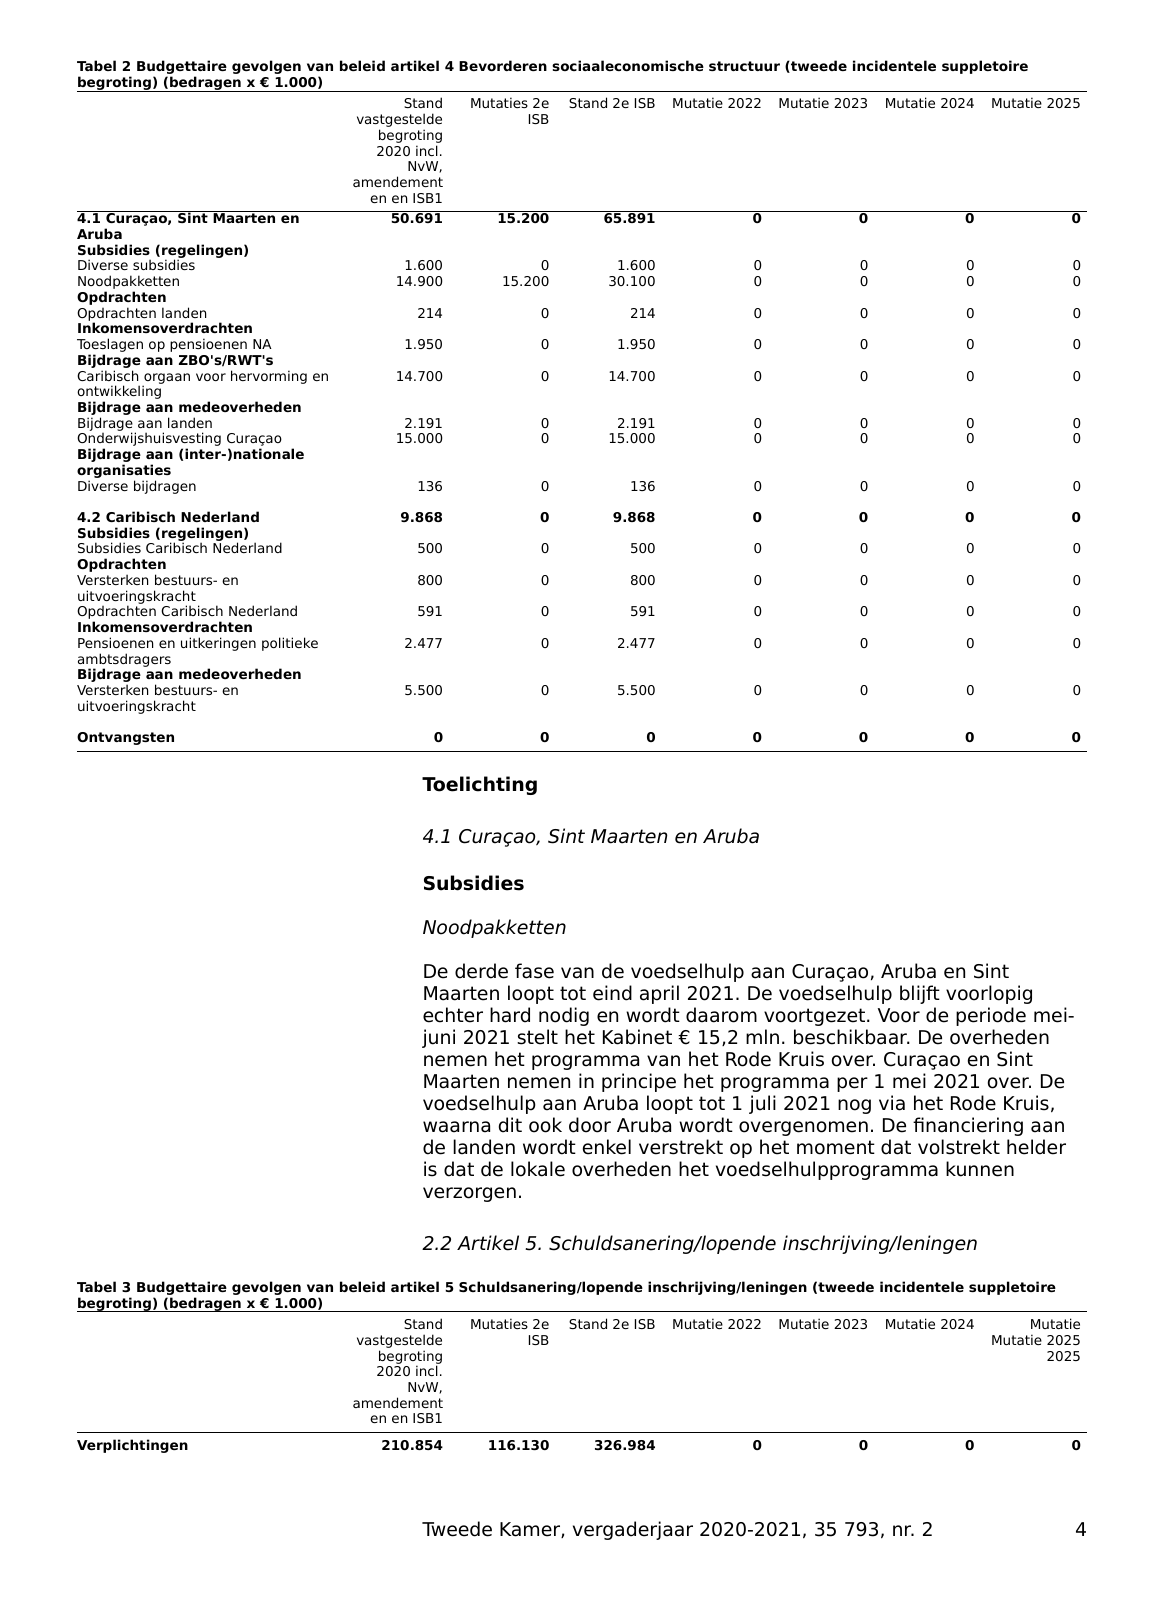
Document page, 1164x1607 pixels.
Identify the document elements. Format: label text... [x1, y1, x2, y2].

table_cell 0 [768, 573, 874, 604]
table_cell [768, 447, 874, 478]
table_cell 0 [449, 730, 555, 751]
table_cell [874, 620, 980, 636]
table_cell 65.891 [555, 212, 661, 242]
table_cell 591 [343, 604, 449, 620]
table_cell [449, 400, 555, 416]
table_cell 0 [980, 274, 1087, 290]
table_cell 136 [343, 479, 449, 494]
table_cell 0 [343, 730, 449, 751]
table_cell [980, 353, 1087, 368]
subtitle Toelichting [422, 774, 1087, 796]
table_cell [768, 243, 874, 258]
table_cell 0 [768, 604, 874, 620]
table_cell 9.868 [343, 510, 449, 526]
table_cell 0 [661, 212, 768, 242]
table_cell [874, 494, 980, 510]
table_cell [555, 447, 661, 478]
table_cell 0 [980, 212, 1087, 242]
table_cell [555, 557, 661, 573]
table_cell Verplichtingen [77, 1433, 342, 1453]
table_cell 0 [874, 212, 980, 242]
table_cell [343, 557, 449, 573]
table_cell 0 [449, 431, 555, 447]
table_cell [874, 321, 980, 337]
table_cell 15.000 [555, 431, 661, 447]
table_cell 0 [661, 431, 768, 447]
table_cell 800 [555, 573, 661, 604]
table_cell 0 [661, 258, 768, 274]
table_cell [661, 557, 768, 573]
table_cell [449, 620, 555, 636]
table_cell 0 [661, 730, 768, 751]
table_cell 214 [343, 305, 449, 321]
table_cell Inkomensoverdrachten [77, 321, 342, 337]
table_cell 0 [874, 305, 980, 321]
table_cell 0 [449, 337, 555, 353]
table_cell 0 [768, 541, 874, 557]
table_cell [449, 321, 555, 337]
table_cell Mutatie Mutatie 2025 2025 [980, 1312, 1087, 1432]
table_cell [555, 714, 661, 730]
table_cell [343, 321, 449, 337]
table_cell 0 [768, 274, 874, 290]
table_cell 0 [980, 368, 1087, 400]
table_cell 5.500 [343, 683, 449, 714]
table_cell [555, 526, 661, 541]
text De derde fase van de voedselhulp aan Curaçao, Aruba en Sint Maarten loopt tot eind april 2021. De voedselhulp blijft voorlopig echter hard nodig en wordt daarom voortgezet. Voor de periode mei-juni 2021 stelt het Kabinet € 15,2 mln. beschikbaar. De overheden nemen het programma van het Rode Kruis over. Curaçao en Sint Maarten nemen in principe het programma per 1 mei 2021 over. De voedselhulp aan Aruba loopt tot 1 juli 2021 nog via het Rode Kruis, waarna dit ook door Aruba wordt overgenomen. De financiering aan de landen wordt enkel verstrekt op het moment dat volstrekt helder is dat de lokale overheden het voedselhulpprogramma kunnen verzorgen. [422, 961, 1087, 1203]
table_cell Diverse bijdragen [77, 479, 342, 494]
table_cell 500 [555, 541, 661, 557]
table_cell 15.200 [449, 212, 555, 242]
table_cell 214 [555, 305, 661, 321]
table_cell [555, 290, 661, 305]
table_cell [555, 321, 661, 337]
table_cell 0 [980, 479, 1087, 494]
table_cell Pensioenen en uitkeringen politieke ambtsdragers [77, 636, 342, 667]
table_cell 0 [874, 683, 980, 714]
table_cell [874, 526, 980, 541]
table_cell 9.868 [555, 510, 661, 526]
table_cell [449, 447, 555, 478]
table_cell 0 [661, 604, 768, 620]
table_cell [555, 667, 661, 683]
table_cell Stand 2e ISB [555, 92, 661, 211]
table_cell Bijdrage aan ZBO's/RWT's [77, 353, 342, 368]
table_cell [768, 714, 874, 730]
table_cell 2.477 [555, 636, 661, 667]
table_cell [874, 667, 980, 683]
table_cell 4.2 Caribisch Nederland [77, 510, 342, 526]
table_cell Inkomensoverdrachten [77, 620, 342, 636]
table_cell [343, 1453, 449, 1469]
table_cell 0 [449, 683, 555, 714]
table_cell 326.984 [555, 1433, 661, 1453]
table_cell 0 [980, 573, 1087, 604]
table_cell 0 [980, 337, 1087, 353]
table_cell [343, 714, 449, 730]
table_cell 800 [343, 573, 449, 604]
table_cell 0 [980, 636, 1087, 667]
table_cell Opdrachten [77, 557, 342, 573]
table_cell 0 [980, 258, 1087, 274]
subtitle Subsidies [422, 873, 1087, 895]
table_cell [555, 243, 661, 258]
table_cell [874, 400, 980, 416]
table_cell 0 [768, 416, 874, 431]
table_cell Mutatie 2022 [661, 92, 768, 211]
table_cell Mutatie 2022 [661, 1312, 768, 1432]
table_cell 0 [874, 274, 980, 290]
subtitle 4.1 Curaçao, Sint Maarten en Aruba [422, 826, 1087, 848]
table_cell [555, 494, 661, 510]
table_cell 30.100 [555, 274, 661, 290]
table_cell [980, 557, 1087, 573]
table_cell Toeslagen op pensioenen NA [77, 337, 342, 353]
table_cell 1.950 [343, 337, 449, 353]
table_cell 0 [555, 730, 661, 751]
table_cell [768, 1453, 874, 1469]
table_cell 0 [874, 431, 980, 447]
table_cell 2.191 [343, 416, 449, 431]
table_cell 0 [449, 368, 555, 400]
table_cell [343, 667, 449, 683]
table_cell 0 [661, 636, 768, 667]
table_cell 0 [768, 730, 874, 751]
table_cell [768, 290, 874, 305]
table_cell 0 [980, 1433, 1087, 1453]
table_cell [449, 714, 555, 730]
table_cell [77, 714, 342, 730]
table_cell [980, 243, 1087, 258]
table_cell [874, 290, 980, 305]
table_cell Ontvangsten [77, 730, 342, 751]
table_cell Bijdrage aan medeoverheden [77, 667, 342, 683]
table_cell 14.900 [343, 274, 449, 290]
table_cell Stand vastgestelde begroting 2020 incl. NvW, amendementen en ISB1 [343, 92, 449, 211]
table_cell 2.477 [343, 636, 449, 667]
table_cell [980, 1453, 1087, 1469]
table_cell [661, 714, 768, 730]
table_cell 14.700 [343, 368, 449, 400]
table_cell [661, 400, 768, 416]
table_cell 0 [768, 479, 874, 494]
table_cell [343, 494, 449, 510]
table_cell Versterken bestuurs- en uitvoeringskracht [77, 683, 342, 714]
table_cell Mutaties 2e ISB [449, 92, 555, 211]
table_cell 0 [874, 368, 980, 400]
table_cell [661, 447, 768, 478]
table_cell 15.200 [449, 274, 555, 290]
table_cell [980, 400, 1087, 416]
subtitle Noodpakketten [422, 917, 1087, 939]
table_cell [980, 714, 1087, 730]
table_cell 2.191 [555, 416, 661, 431]
table_cell Subsidies (regelingen) [77, 243, 342, 258]
table_cell Mutaties 2e ISB [449, 1312, 555, 1432]
table_cell [768, 667, 874, 683]
table_cell [980, 447, 1087, 478]
table_cell 0 [449, 510, 555, 526]
table_cell [343, 400, 449, 416]
table_cell 0 [661, 274, 768, 290]
table_cell 0 [449, 604, 555, 620]
table_cell [343, 353, 449, 368]
table_cell 0 [449, 416, 555, 431]
table_cell 1.600 [343, 258, 449, 274]
table_cell 1.600 [555, 258, 661, 274]
table_cell [980, 667, 1087, 683]
table_cell 0 [449, 258, 555, 274]
table_cell Mutatie 2023 [768, 92, 874, 211]
table_cell Caribisch orgaan voor hervorming en ontwikkeling [77, 368, 342, 400]
table_cell 210.854 [343, 1433, 449, 1453]
table_cell 591 [555, 604, 661, 620]
table_cell 0 [661, 541, 768, 557]
table_cell [449, 1453, 555, 1469]
table_cell 0 [661, 683, 768, 714]
table_cell 0 [874, 636, 980, 667]
table_cell 136 [555, 479, 661, 494]
table_cell Opdrachten landen [77, 305, 342, 321]
table_cell [768, 353, 874, 368]
table_cell 50.691 [343, 212, 449, 242]
table_cell [874, 1453, 980, 1469]
table_cell 14.700 [555, 368, 661, 400]
table_cell [980, 620, 1087, 636]
table_cell 0 [874, 337, 980, 353]
table_cell 0 [768, 636, 874, 667]
table_cell Bijdrage aan landen [77, 416, 342, 431]
table_cell [661, 667, 768, 683]
table_cell 15.000 [343, 431, 449, 447]
table_cell 0 [874, 258, 980, 274]
table_cell 0 [449, 479, 555, 494]
table_cell Diverse subsidies [77, 258, 342, 274]
table_cell 0 [768, 337, 874, 353]
table_cell 0 [661, 1433, 768, 1453]
table_cell [768, 400, 874, 416]
table_cell 0 [661, 416, 768, 431]
table_cell [343, 290, 449, 305]
table_cell 0 [874, 541, 980, 557]
table_cell 0 [449, 573, 555, 604]
table_cell 0 [449, 636, 555, 667]
table_cell 0 [661, 305, 768, 321]
table_cell [343, 620, 449, 636]
table_cell 0 [874, 416, 980, 431]
table_cell [343, 526, 449, 541]
table_cell 0 [768, 212, 874, 242]
table_cell [77, 494, 342, 510]
table_cell Versterken bestuurs- en uitvoeringskracht [77, 573, 342, 604]
table_cell [555, 353, 661, 368]
table_cell [555, 1453, 661, 1469]
table_cell [874, 353, 980, 368]
table_cell [77, 1312, 342, 1432]
table_cell 0 [980, 416, 1087, 431]
table_cell Bijdrage aan (inter-)nationale organisaties [77, 447, 342, 478]
table_cell 0 [661, 479, 768, 494]
table_cell [661, 243, 768, 258]
table_cell 0 [449, 541, 555, 557]
table_cell [661, 290, 768, 305]
subtitle 2.2 Artikel 5. Schuldsanering/lopende inschrijving/leningen [422, 1233, 1087, 1255]
table_cell [768, 321, 874, 337]
table_cell 0 [768, 368, 874, 400]
table_cell 1.950 [555, 337, 661, 353]
table_cell [77, 1453, 342, 1469]
table_cell [661, 1453, 768, 1469]
table_cell 0 [980, 305, 1087, 321]
table_cell [449, 243, 555, 258]
table_cell [661, 353, 768, 368]
table_cell Noodpakketten [77, 274, 342, 290]
table_cell 0 [874, 510, 980, 526]
table_cell 116.130 [449, 1433, 555, 1453]
table_cell Mutatie 2023 [768, 1312, 874, 1432]
table_cell [874, 447, 980, 478]
table_cell [343, 243, 449, 258]
table_cell Onderwijshuisvesting Curaçao [77, 431, 342, 447]
table_cell 500 [343, 541, 449, 557]
table_cell 0 [980, 604, 1087, 620]
table_cell 0 [768, 510, 874, 526]
table_cell 0 [874, 573, 980, 604]
table_cell [449, 290, 555, 305]
table_cell 0 [980, 541, 1087, 557]
table_cell [449, 494, 555, 510]
table_cell [874, 714, 980, 730]
table_cell 0 [874, 604, 980, 620]
table_cell [449, 557, 555, 573]
table_cell 0 [980, 510, 1087, 526]
table_cell Subsidies (regelingen) [77, 526, 342, 541]
table_header Tabel 3 Budgettaire gevolgen van beleid artikel 5 Schuldsanering/lopende inschrijving/leningen (tweede incidentele suppletoire begroting) (bedragen x € 1.000) [77, 1280, 1087, 1311]
table_cell 0 [980, 431, 1087, 447]
table_cell [449, 353, 555, 368]
table_cell [980, 494, 1087, 510]
table_cell [661, 526, 768, 541]
table_cell 0 [874, 1433, 980, 1453]
table_cell [661, 321, 768, 337]
table_cell [980, 526, 1087, 541]
table_cell [768, 620, 874, 636]
table_cell 0 [874, 730, 980, 751]
table_cell 4.1 Curaçao, Sint Maarten en Aruba [77, 212, 342, 242]
table_cell Stand vastgestelde begroting 2020 incl. NvW, amendementen en ISB1 [343, 1312, 449, 1432]
table_cell [768, 557, 874, 573]
table_cell Stand 2e ISB [555, 1312, 661, 1432]
table_cell 0 [661, 510, 768, 526]
table_cell [768, 526, 874, 541]
table_cell [768, 494, 874, 510]
table_cell Mutatie 2024 [874, 1312, 980, 1432]
table_cell 0 [661, 573, 768, 604]
table_cell [449, 526, 555, 541]
table_cell Mutatie 2025 [980, 92, 1087, 211]
table_cell [449, 667, 555, 683]
table_cell Opdrachten Caribisch Nederland [77, 604, 342, 620]
table_cell 0 [768, 683, 874, 714]
table_cell [555, 620, 661, 636]
table_cell [661, 620, 768, 636]
table_cell 0 [768, 431, 874, 447]
table_cell 5.500 [555, 683, 661, 714]
table_cell Subsidies Caribisch Nederland [77, 541, 342, 557]
table_cell 0 [661, 368, 768, 400]
table_cell Mutatie 2024 [874, 92, 980, 211]
table_cell [874, 243, 980, 258]
table_cell 0 [980, 730, 1087, 751]
table_cell 0 [661, 337, 768, 353]
table_cell [555, 400, 661, 416]
table_header Tabel 2 Budgettaire gevolgen van beleid artikel 4 Bevorderen sociaaleconomische structuur (tweede incidentele suppletoire begroting) (bedragen x € 1.000) [77, 59, 1087, 91]
table_cell [980, 290, 1087, 305]
table_cell [77, 92, 342, 211]
table_cell [980, 321, 1087, 337]
table_cell 0 [980, 683, 1087, 714]
table_cell [661, 494, 768, 510]
table_cell 0 [874, 479, 980, 494]
table_cell 0 [449, 305, 555, 321]
table_cell 0 [768, 1433, 874, 1453]
table_cell [343, 447, 449, 478]
table_cell 0 [768, 305, 874, 321]
table_cell Bijdrage aan medeoverheden [77, 400, 342, 416]
table_cell Opdrachten [77, 290, 342, 305]
table_cell [874, 557, 980, 573]
table_cell 0 [768, 258, 874, 274]
